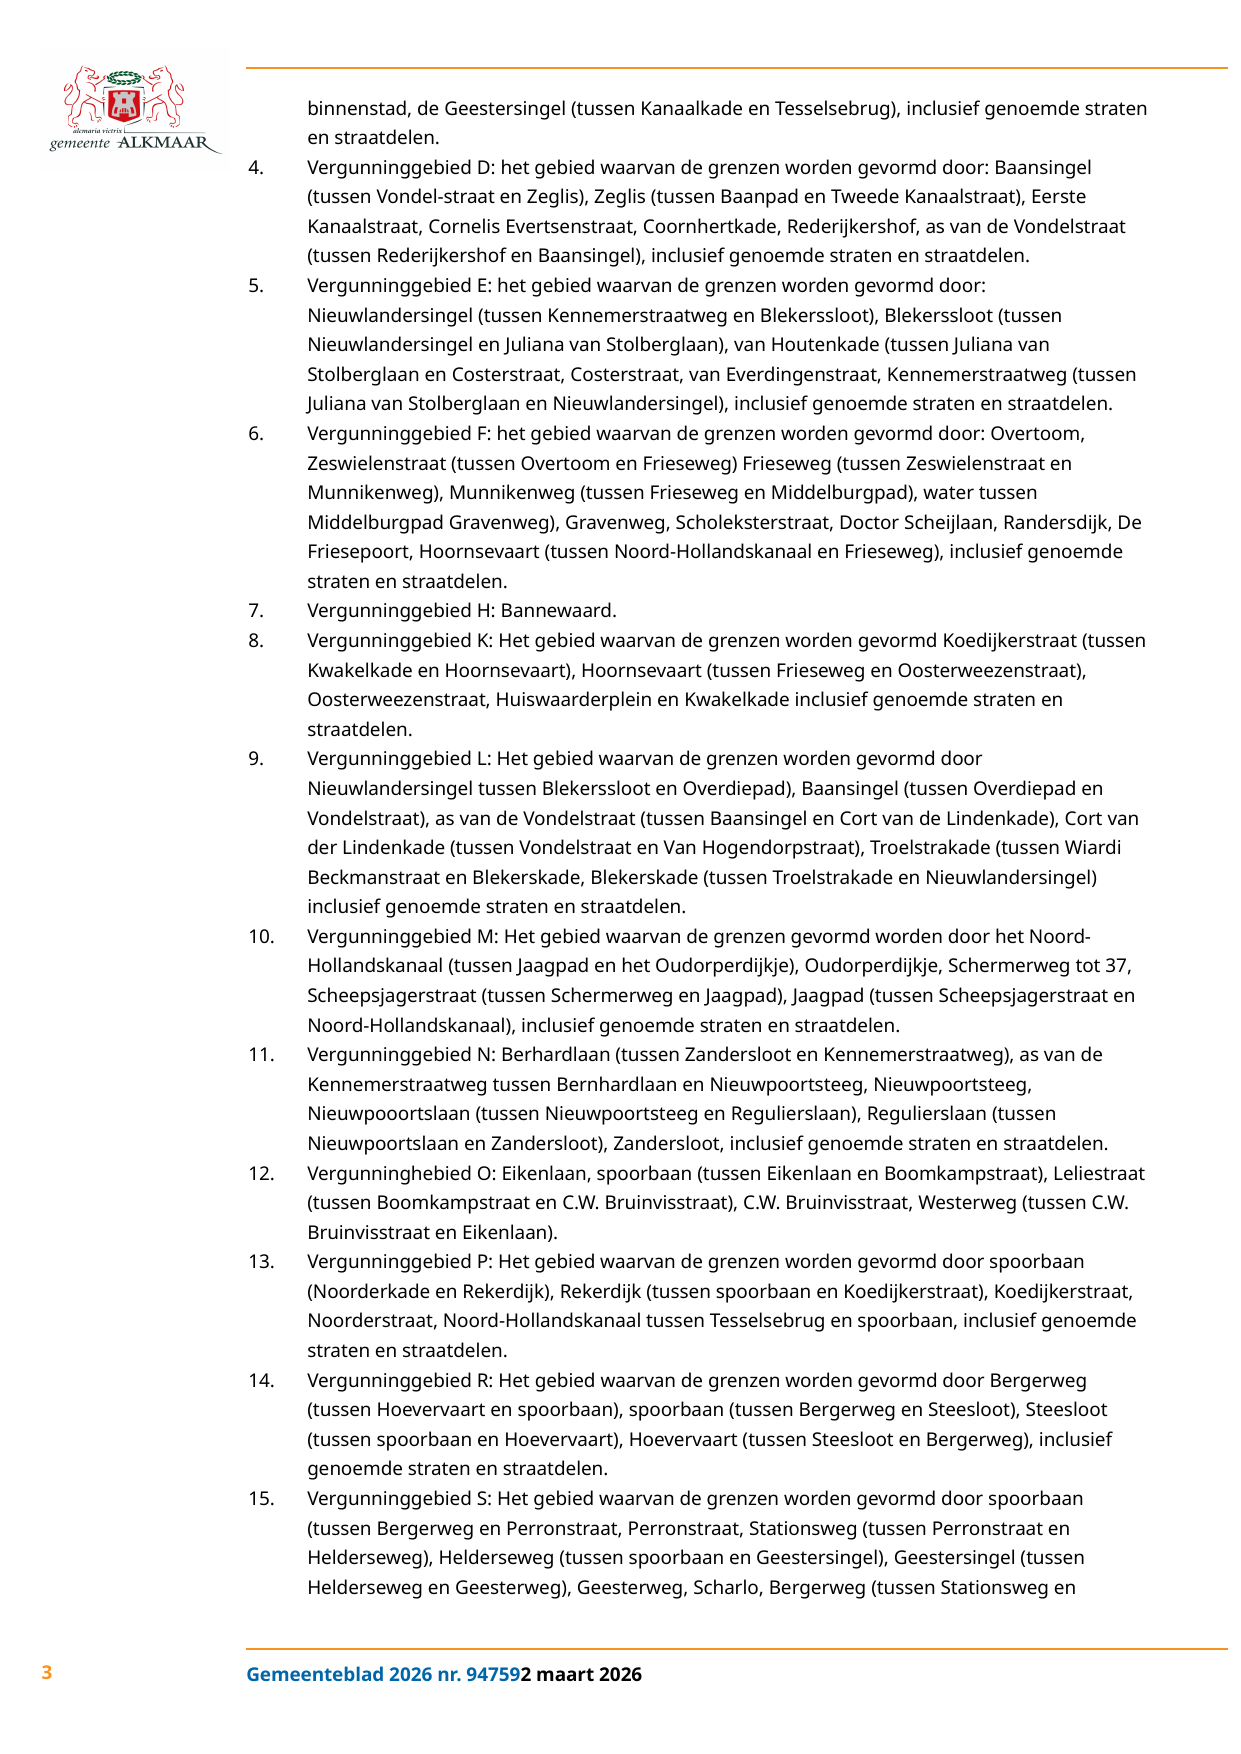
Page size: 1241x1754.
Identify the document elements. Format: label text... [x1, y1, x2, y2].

list Vergunninghebied O: Eikenlaan, spoorbaan (tussen Eikenlaan en Boomkampstraat), Leliestraat (tussen Boomkampstraat en C.W. Bruinvisstraat), C.W. Bruinvisstraat, Westerweg (tussen C.W. Bruinvisstraat en Eikenlaan). [248, 1160, 1152, 1245]
list binnenstad, de Geestersingel (tussen Kanaalkade en Tesselsebrug), inclusief genoemde straten en straatdelen. [248, 95, 1152, 150]
list Vergunninggebied M: Het gebied waarvan de grenzen gevormd worden door het Noord-Hollandskanaal (tussen Jaagpad en het Oudorperdijkje), Oudorperdijkje, Schermerweg tot 37, Scheepsjagerstraat (tussen Schermerweg en Jaagpad), Jaagpad (tussen Scheepsjagerstraat en Noord-Hollandskanaal), inclusief genoemde straten en straatdelen. [248, 923, 1152, 1038]
list Vergunninggebied D: het gebied waarvan de grenzen worden gevormd door: Baansingel (tussen Vondel-straat en Zeglis), Zeglis (tussen Baanpad en Tweede Kanaalstraat), Eerste Kanaalstraat, Cornelis Evertsenstraat, Coornhertkade, Rederijkershof, as van de Vondelstraat (tussen Rederijkershof en Baansingel), inclusief genoemde straten en straatdelen. [248, 154, 1152, 268]
list Vergunninggebied K: Het gebied waarvan de grenzen worden gevormd Koedijkerstraat (tussen Kwakelkade en Hoornsevaart), Hoornsevaart (tussen Frieseweg en Oosterweezenstraat), Oosterweezenstraat, Huiswaarderplein en Kwakelkade inclusief genoemde straten en straatdelen. [248, 627, 1152, 742]
list Vergunninggebied N: Berhardlaan (tussen Zandersloot en Kennemerstraatweg), as van de Kennemerstraatweg tussen Bernhardlaan en Nieuwpoortsteeg, Nieuwpoortsteeg, Nieuwpooortslaan (tussen Nieuwpoortsteeg en Regulierslaan), Regulierslaan (tussen Nieuwpoortslaan en Zandersloot), Zandersloot, inclusief genoemde straten en straatdelen. [248, 1041, 1152, 1156]
list Vergunninggebied E: het gebied waarvan de grenzen worden gevormd door: Nieuwlandersingel (tussen Kennemerstraatweg en Blekerssloot), Blekerssloot (tussen Nieuwlandersingel en Juliana van Stolberglaan), van Houtenkade (tussen Juliana van Stolberglaan en Costerstraat, Costerstraat, van Everdingenstraat, Kennemerstraatweg (tussen Juliana van Stolberglaan en Nieuwlandersingel), inclusief genoemde straten en straatdelen. [248, 272, 1152, 416]
list Vergunninggebied R: Het gebied waarvan de grenzen worden gevormd door Bergerweg (tussen Hoevervaart en spoorbaan), spoorbaan (tussen Bergerweg en Steesloot), Steesloot (tussen spoorbaan en Hoevervaart), Hoevervaart (tussen Steesloot en Bergerweg), inclusief genoemde straten en straatdelen. [248, 1367, 1152, 1481]
list Vergunninggebied S: Het gebied waarvan de grenzen worden gevormd door spoorbaan (tussen Bergerweg en Perronstraat, Perronstraat, Stationsweg (tussen Perronstraat en Helderseweg), Helderseweg (tussen spoorbaan en Geestersingel), Geestersingel (tussen Helderseweg en Geesterweg), Geesterweg, Scharlo, Bergerweg (tussen Stationsweg en [248, 1485, 1152, 1600]
list Vergunninggebied L: Het gebied waarvan de grenzen worden gevormd door Nieuwlandersingel tussen Blekerssloot en Overdiepad), Baansingel (tussen Overdiepad en Vondelstraat), as van de Vondelstraat (tussen Baansingel en Cort van de Lindenkade), Cort van der Lindenkade (tussen Vondelstraat en Van Hogendorpstraat), Troelstrakade (tussen Wiardi Beckmanstraat en Blekerskade, Blekerskade (tussen Troelstrakade en Nieuwlandersingel) inclusief genoemde straten en straatdelen. [248, 746, 1152, 919]
list Vergunninggebied H: Bannewaard. [248, 598, 1152, 623]
list Vergunninggebied P: Het gebied waarvan de grenzen worden gevormd door spoorbaan (Noorderkade en Rekerdijk), Rekerdijk (tussen spoorbaan en Koedijkerstraat), Koedijkerstraat, Noorderstraat, Noord-Hollandskanaal tussen Tesselsebrug en spoorbaan, inclusief genoemde straten en straatdelen. [248, 1248, 1152, 1363]
picture [41, 47, 231, 172]
list Vergunninggebied F: het gebied waarvan de grenzen worden gevormd door: Overtoom, Zeswielenstraat (tussen Overtoom en Frieseweg) Frieseweg (tussen Zeswielenstraat en Munnikenweg), Munnikenweg (tussen Frieseweg en Middelburgpad), water tussen Middelburgpad Gravenweg), Gravenweg, Scholeksterstraat, Doctor Scheijlaan, Randersdijk, De Friesepoort, Hoornsevaart (tussen Noord-Hollandskanaal en Frieseweg), inclusief genoemde straten en straatdelen. [248, 420, 1152, 594]
